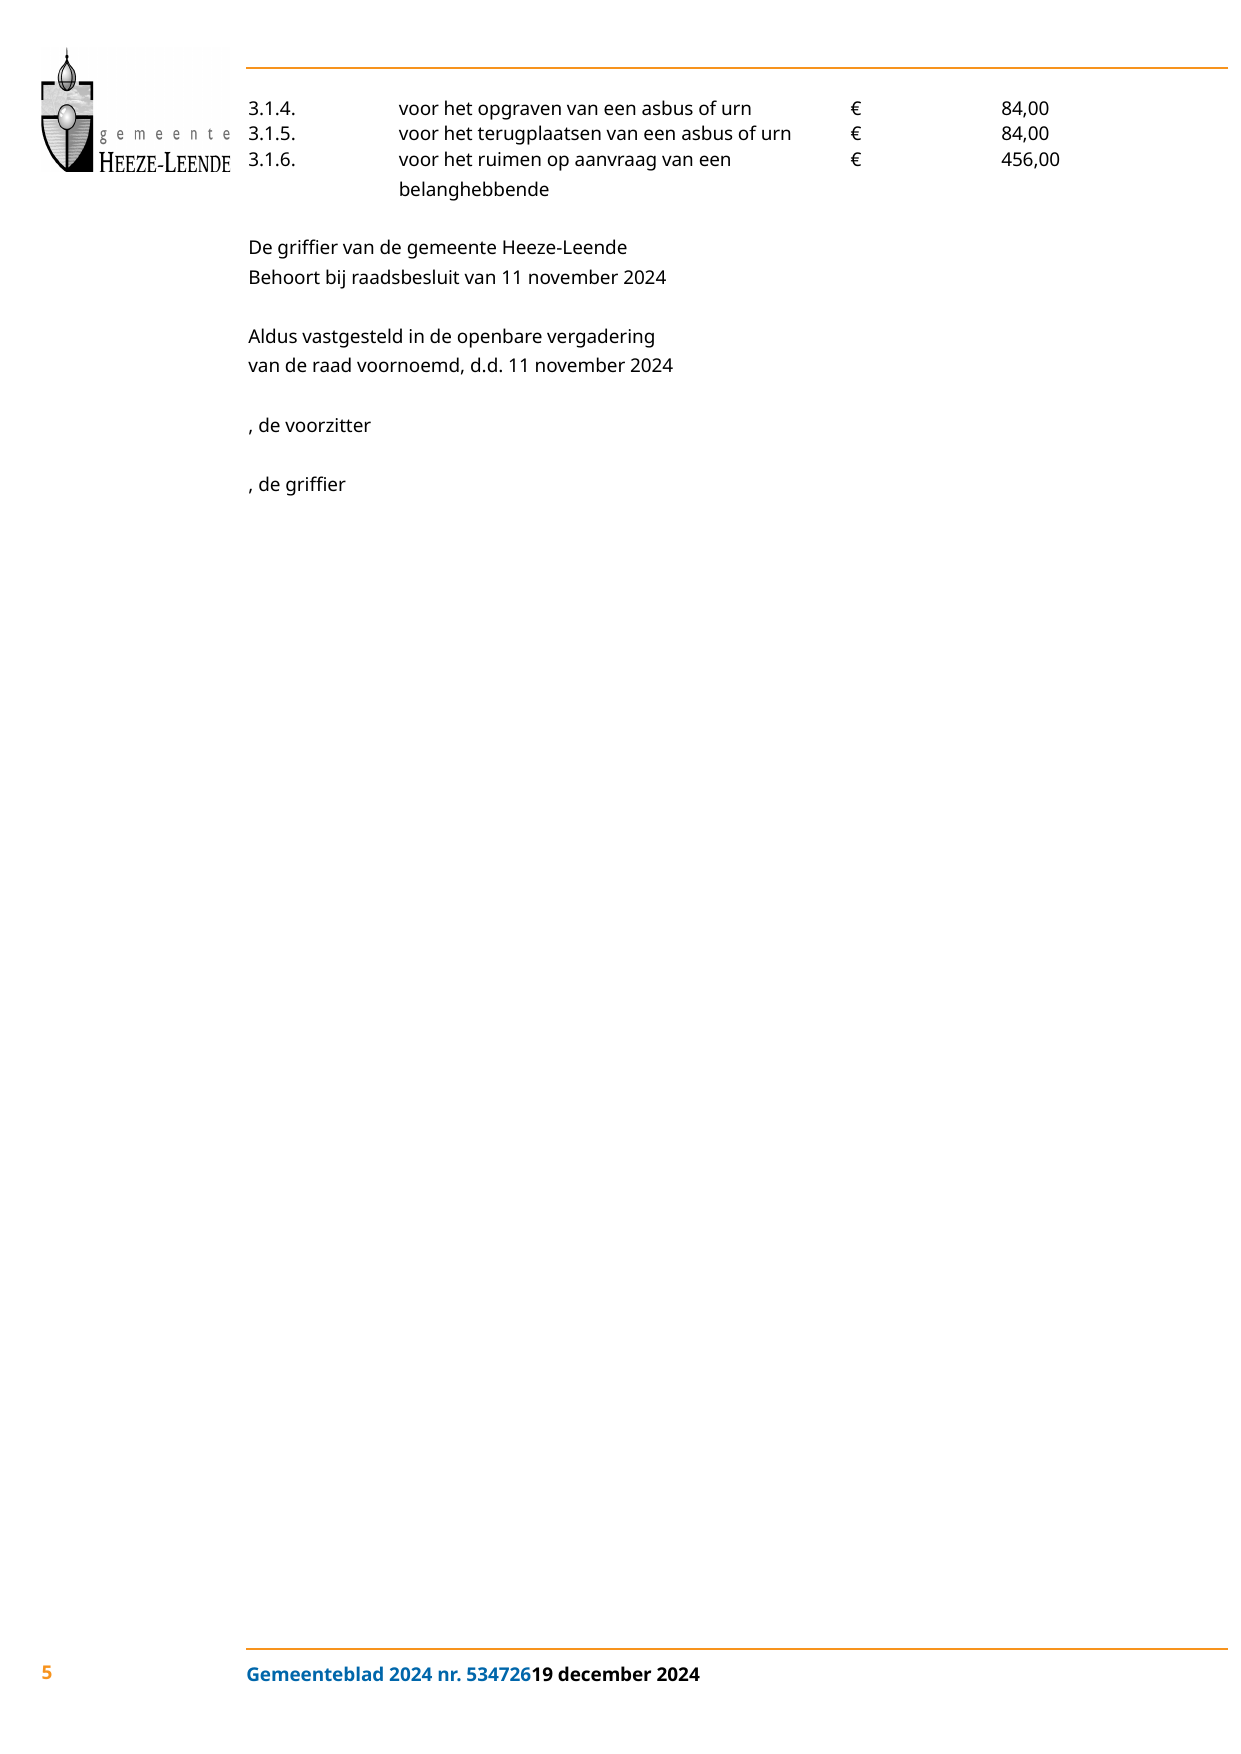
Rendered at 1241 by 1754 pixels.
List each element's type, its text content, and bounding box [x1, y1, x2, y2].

table_cell 3.1.6. [248, 146, 398, 202]
text , de griffier [248, 471, 1152, 497]
table_cell voor het terugplaatsen van een asbus of urn [399, 121, 850, 146]
table_cell € [850, 146, 1001, 202]
table_cell 84,00 [1001, 121, 1152, 146]
table_cell 456,00 [1001, 146, 1152, 202]
text De griffier van de gemeente Heeze-Leende [248, 234, 1152, 260]
table_cell 84,00 [1001, 95, 1152, 121]
table_cell voor het ruimen op aanvraag van een belanghebbende [399, 146, 850, 202]
text Behoort bij raadsbesluit van 11 november 2024 [248, 264, 1152, 290]
table_cell voor het opgraven van een asbus of urn [399, 95, 850, 121]
picture [41, 47, 231, 172]
table_cell 3.1.5. [248, 121, 398, 146]
table_cell € [850, 121, 1001, 146]
text Aldus vastgesteld in de openbare vergadering [248, 323, 1152, 349]
table_cell € [850, 95, 1001, 121]
table_cell 3.1.4. [248, 95, 398, 121]
text , de voorzitter [248, 412, 1152, 438]
text van de raad voornoemd, d.d. 11 november 2024 [248, 353, 1152, 378]
